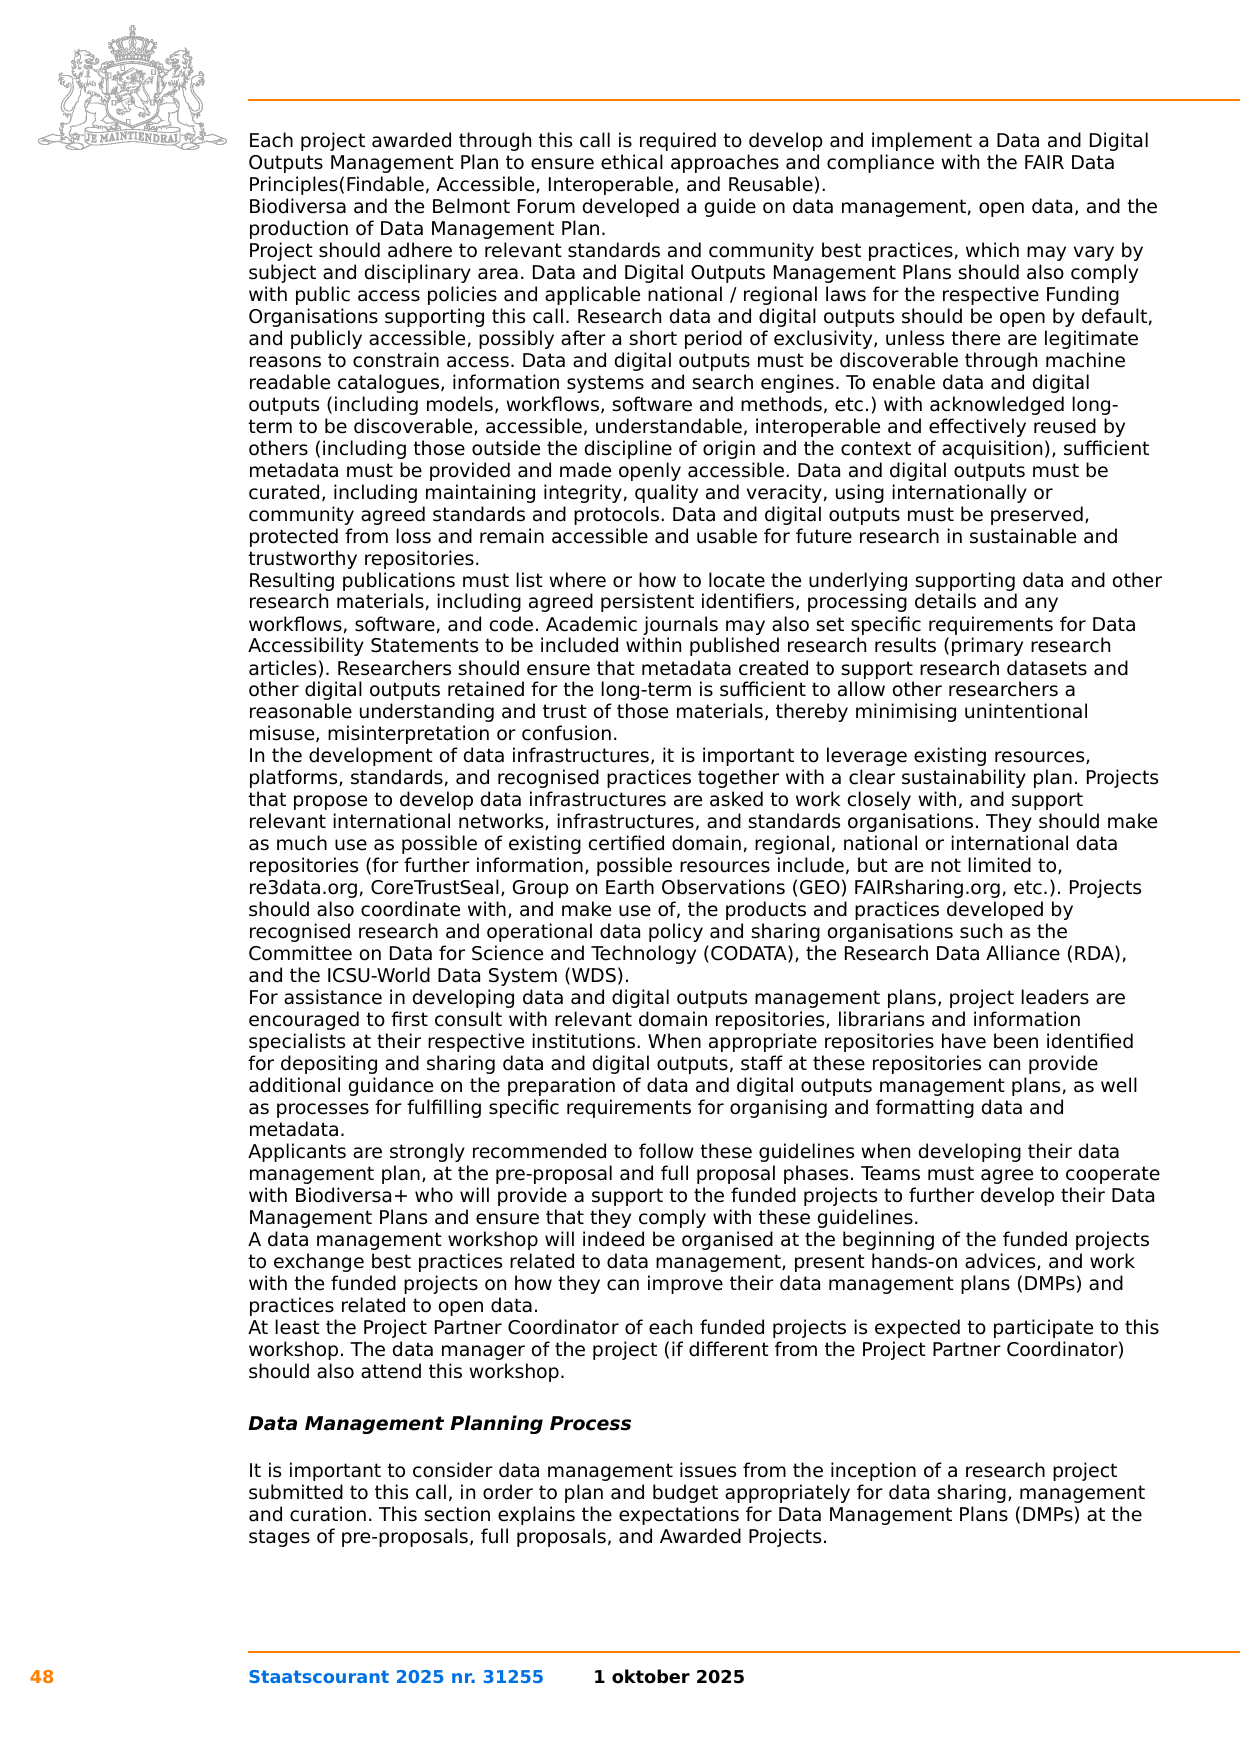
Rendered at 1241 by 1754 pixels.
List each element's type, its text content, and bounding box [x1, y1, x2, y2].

text Biodiversa and the Belmont Forum developed a guide on data management, open data, and the production of Data Management Plan. [248, 196, 1163, 240]
text In the development of data infrastructures, it is important to leverage existing resources, platforms, standards, and recognised practices together with a clear sustainability plan. Projects that propose to develop data infrastructures are asked to work closely with, and support relevant international networks, infrastructures, and standards organisations. They should make as much use as possible of existing certified domain, regional, national or international data repositories (for further information, possible resources include, but are not limited to, re3data.org, CoreTrustSeal, Group on Earth Observations (GEO) FAIRsharing.org, etc.). Projects should also coordinate with, and make use of, the products and practices developed by recognised research and operational data policy and sharing organisations such as the Committee on Data for Science and Technology (CODATA), the Research Data Alliance (RDA), and the ICSU-World Data System (WDS). [248, 745, 1163, 987]
text For assistance in developing data and digital outputs management plans, project leaders are encouraged to first consult with relevant domain repositories, librarians and information specialists at their respective institutions. When appropriate repositories have been identified for depositing and sharing data and digital outputs, staff at these repositories can provide additional guidance on the preparation of data and digital outputs management plans, as well as processes for fulfilling specific requirements for organising and formatting data and metadata. [248, 987, 1163, 1141]
text Resulting publications must list where or how to locate the underlying supporting data and other research materials, including agreed persistent identifiers, processing details and any workflows, software, and code. Academic journals may also set specific requirements for Data Accessibility Statements to be included within published research results (primary research articles). Researchers should ensure that metadata created to support research datasets and other digital outputs retained for the long-term is sufficient to allow other researchers a reasonable understanding and trust of those materials, thereby minimising unintentional misuse, misinterpretation or confusion. [248, 569, 1163, 745]
subtitle Data Management Planning Process [248, 1413, 1163, 1435]
text Project should adhere to relevant standards and community best practices, which may vary by subject and disciplinary area. Data and Digital Outputs Management Plans should also comply with public access policies and applicable national / regional laws for the respective Funding Organisations supporting this call. Research data and digital outputs should be open by default, and publicly accessible, possibly after a short period of exclusivity, unless there are legitimate reasons to constrain access. Data and digital outputs must be discoverable through machine readable catalogues, information systems and search engines. To enable data and digital outputs (including models, workflows, software and methods, etc.) with acknowledged long-term to be discoverable, accessible, understandable, interoperable and effectively reused by others (including those outside the discipline of origin and the context of acquisition), sufficient metadata must be provided and made openly accessible. Data and digital outputs must be curated, including maintaining integrity, quality and veracity, using internationally or community agreed standards and protocols. Data and digital outputs must be preserved, protected from loss and remain accessible and usable for future research in sustainable and trustworthy repositories. [248, 240, 1163, 569]
text Each project awarded through this call is required to develop and implement a Data and Digital Outputs Management Plan to ensure ethical approaches and compliance with the FAIR Data Principles(Findable, Accessible, Interoperable, and Reusable). [248, 130, 1163, 196]
text It is important to consider data management issues from the inception of a research project submitted to this call, in order to plan and budget appropriately for data sharing, management and curation. This section explains the expectations for Data Management Plans (DMPs) at the stages of pre-proposals, full proposals, and Awarded Projects. [248, 1460, 1163, 1548]
picture [38, 25, 227, 150]
text At least the Project Partner Coordinator of each funded projects is expected to participate to this workshop. The data manager of the project (if different from the Project Partner Coordinator) should also attend this workshop. [248, 1317, 1163, 1383]
text Applicants are strongly recommended to follow these guidelines when developing their data management plan, at the pre-proposal and full proposal phases. Teams must agree to cooperate with Biodiversa+ who will provide a support to the funded projects to further develop their Data Management Plans and ensure that they comply with these guidelines. [248, 1141, 1163, 1229]
text A data management workshop will indeed be organised at the beginning of the funded projects to exchange best practices related to data management, present hands-on advices, and work with the funded projects on how they can improve their data management plans (DMPs) and practices related to open data. [248, 1229, 1163, 1317]
